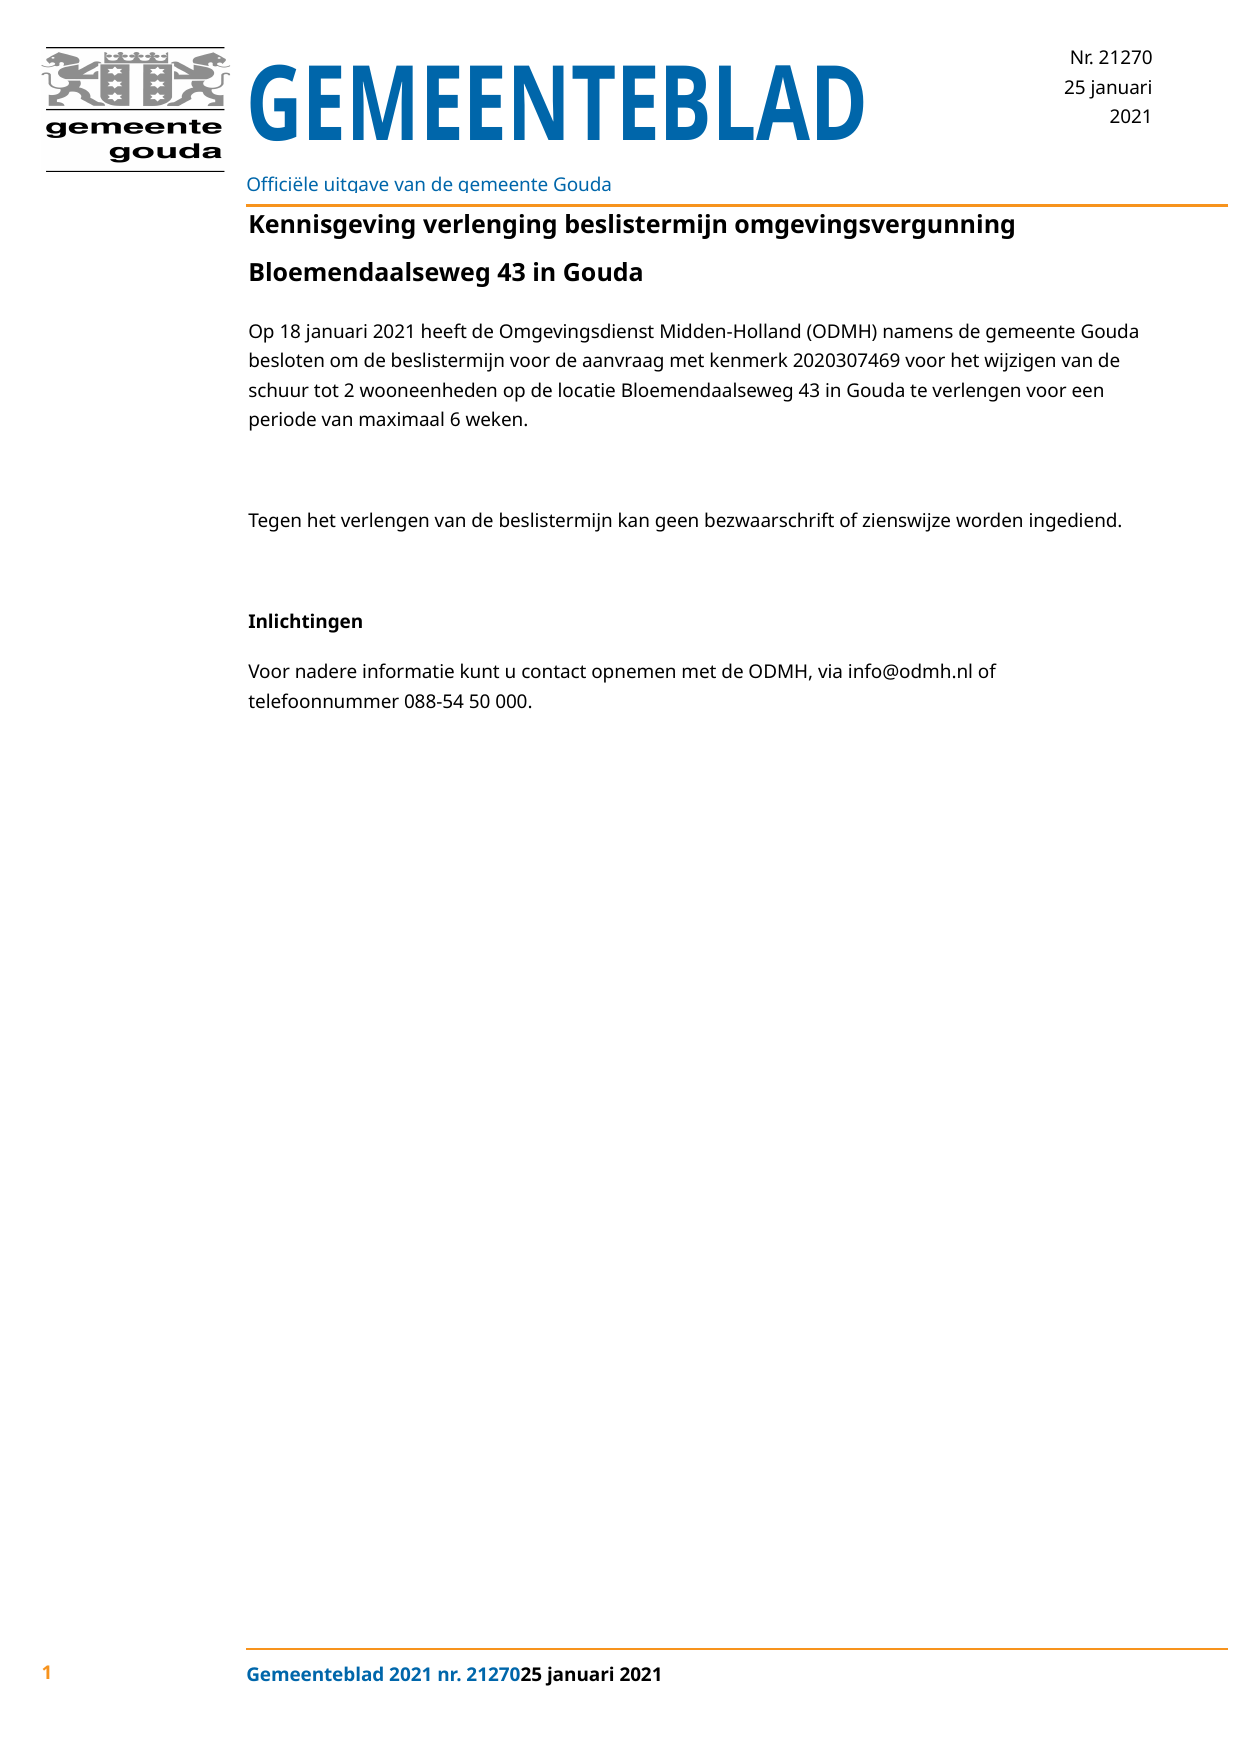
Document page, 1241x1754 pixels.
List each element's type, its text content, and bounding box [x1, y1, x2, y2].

text Kennisgeving verlenging beslistermijn omgevingsvergunning Bloemendaalseweg 43 in Gouda [248, 207, 1152, 288]
text Voor nadere informatie kunt u contact opnemen met de ODMH, via info@odmh.nl of telefoonnummer 088-54 50 000. [248, 659, 1152, 714]
text Inlichtingen [248, 608, 1152, 634]
picture [41, 47, 231, 172]
text Op 18 januari 2021 heeft de Omgevingsdienst Midden-Holland (ODMH) namens de gemeente Gouda besloten om de beslistermijn voor de aanvraag met kenmerk 2020307469 voor het wijzigen van de schuur tot 2 wooneenheden op de locatie Bloemendaalseweg 43 in Gouda te verlengen voor een periode van maximaal 6 weken. [248, 318, 1152, 432]
text Tegen het verlengen van de beslistermijn kan geen bezwaarschrift of zienswijze worden ingediend. [248, 507, 1152, 533]
